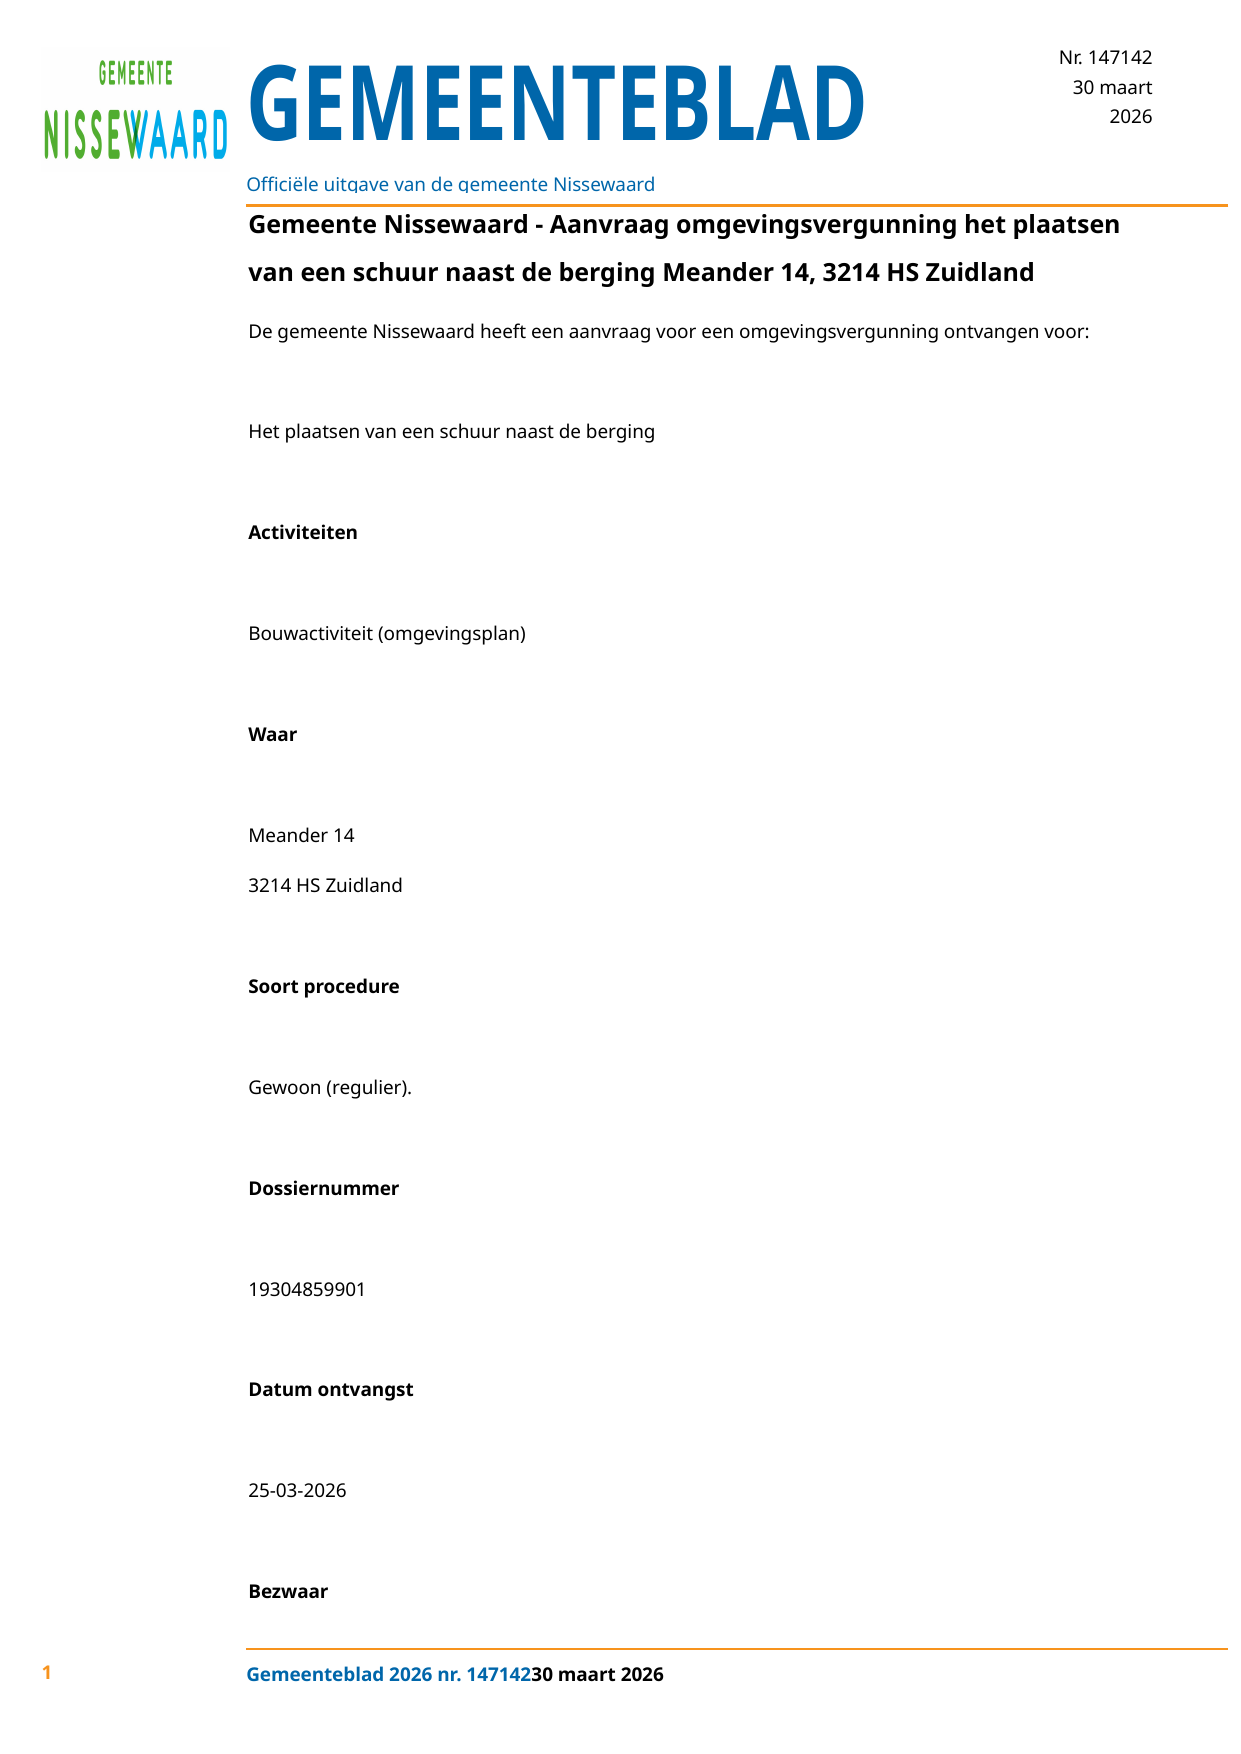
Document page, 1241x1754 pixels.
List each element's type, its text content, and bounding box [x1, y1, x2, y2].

picture [41, 47, 231, 172]
text 3214 HS Zuidland [248, 872, 1152, 898]
text 25-03-2026 [248, 1477, 1152, 1503]
text Dossiernummer [248, 1175, 1152, 1201]
text Activiteiten [248, 519, 1152, 545]
text Waar [248, 721, 1152, 747]
text 19304859901 [248, 1276, 1152, 1302]
text Datum ontvangst [248, 1377, 1152, 1402]
text Het plaatsen van een schuur naast de berging [248, 419, 1152, 444]
text Meander 14 [248, 822, 1152, 848]
text Gewoon (regulier). [248, 1074, 1152, 1100]
text Soort procedure [248, 973, 1152, 999]
text Bezwaar [248, 1578, 1152, 1604]
text Gemeente Nissewaard - Aanvraag omgevingsvergunning het plaatsen van een schuur naast de berging Meander 14, 3214 HS Zuidland [248, 207, 1152, 288]
text Bouwactiviteit (omgevingsplan) [248, 620, 1152, 646]
text De gemeente Nissewaard heeft een aanvraag voor een omgevingsvergunning ontvangen voor: [248, 318, 1152, 344]
